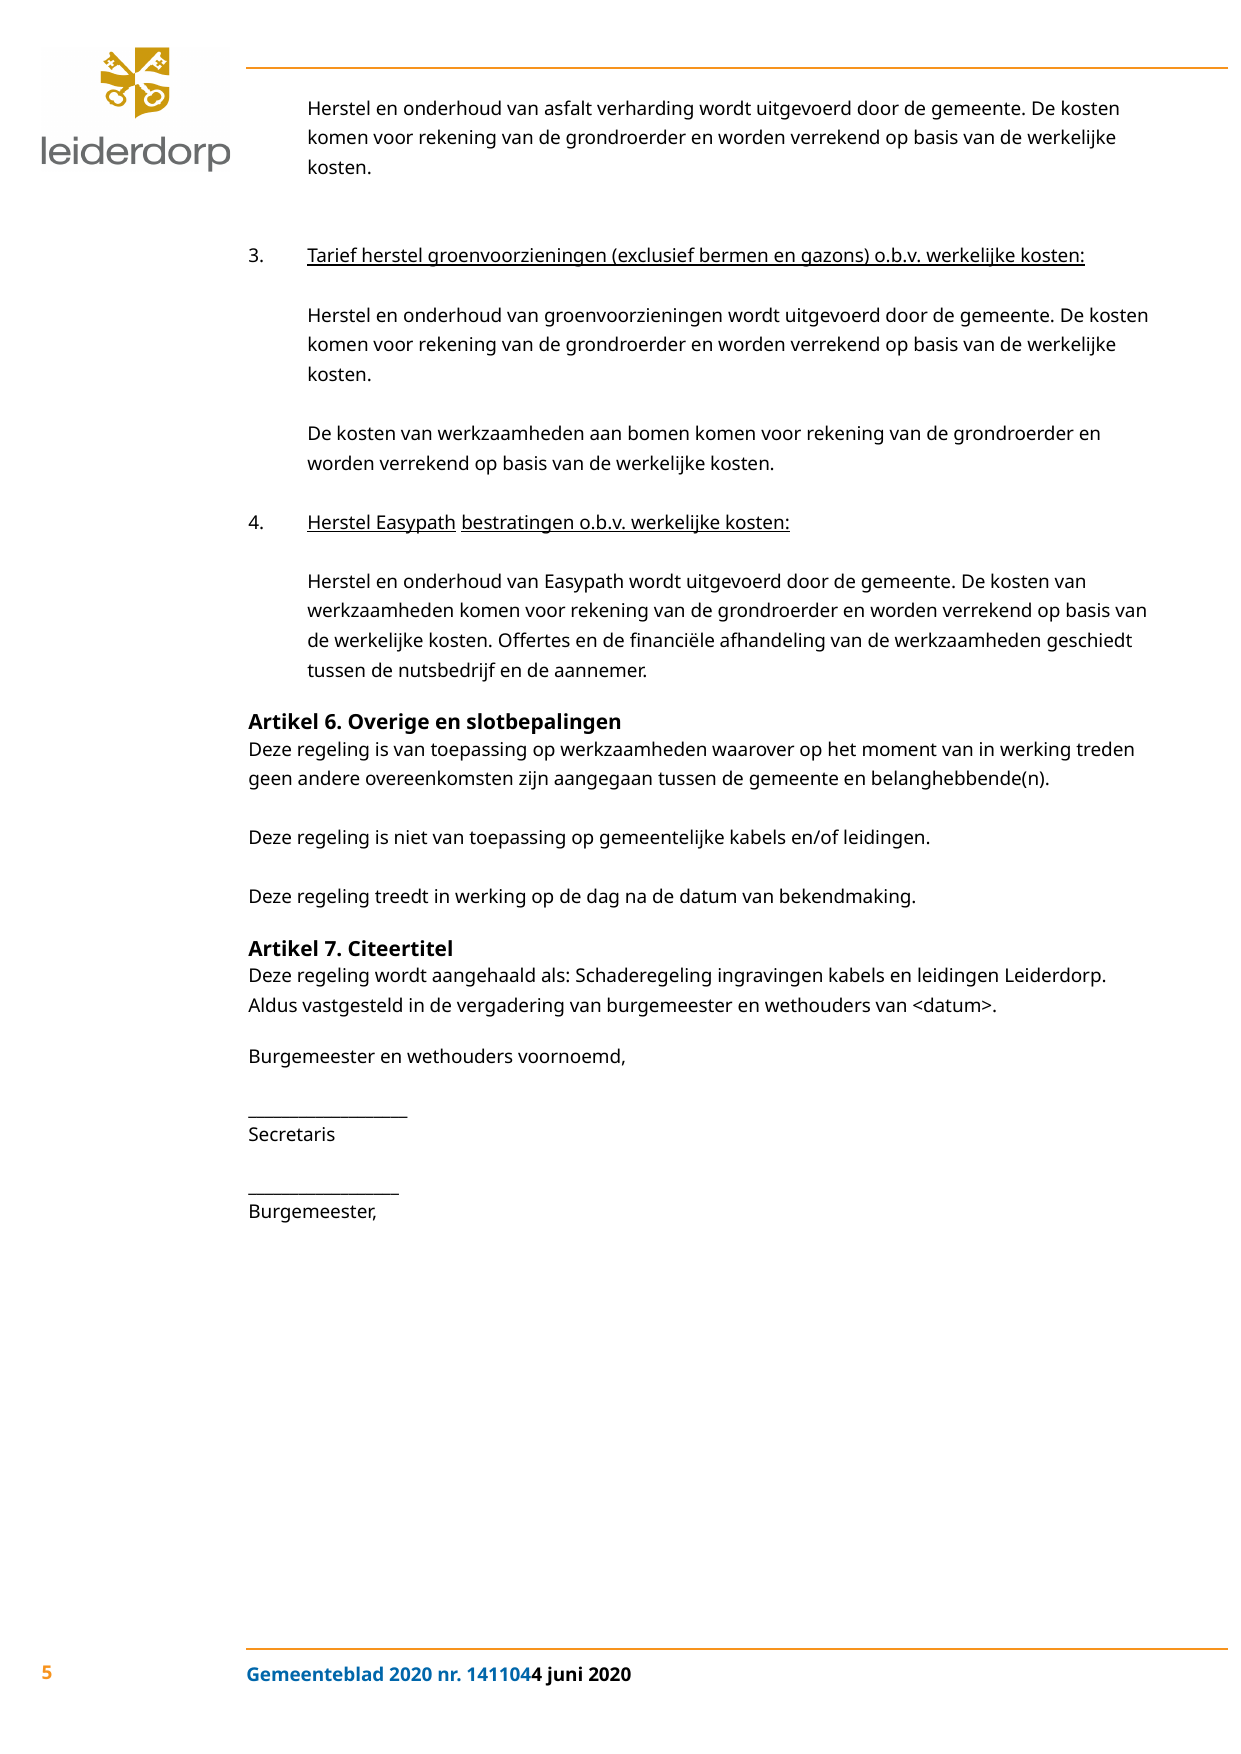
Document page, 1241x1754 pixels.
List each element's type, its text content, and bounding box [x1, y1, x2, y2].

text Deze regeling wordt aangehaald als: Schaderegeling ingravingen kabels en leidingen Leiderdorp. [248, 962, 1152, 988]
list De kosten van werkzaamheden aan bomen komen voor rekening van de grondroerder en worden verrekend op basis van de werkelijke kosten. [248, 420, 1152, 476]
text Deze regeling is van toepassing op werkzaamheden waarover op het moment van in werking treden geen andere overeenkomsten zijn aangegaan tussen de gemeente en belanghebbende(n). [248, 736, 1152, 791]
list Herstel en onderhoud van asfalt verharding wordt uitgevoerd door de gemeente. De kosten komen voor rekening van de grondroerder en worden verrekend op basis van de werkelijke kosten. [248, 95, 1152, 180]
text Artikel 6. Overige en slotbepalingen [248, 707, 1152, 736]
list Herstel en onderhoud van Easypath wordt uitgevoerd door de gemeente. De kosten van werkzaamheden komen voor rekening van de grondroerder en worden verrekend op basis van de werkelijke kosten. Offertes en de financiële afhandeling van de werkzaamheden geschiedt tussen de nutsbedrijf en de aannemer. [248, 568, 1152, 683]
text Aldus vastgesteld in de vergadering van burgemeester en wethouders van <datum>. [248, 992, 1152, 1018]
text Secretaris [248, 1121, 1152, 1146]
list Tarief herstel groenvoorzieningen (exclusief bermen en gazons) o.b.v. werkelijke kosten: [248, 243, 1152, 268]
list Herstel en onderhoud van groenvoorzieningen wordt uitgevoerd door de gemeente. De kosten komen voor rekening van de grondroerder en worden verrekend op basis van de werkelijke kosten. [248, 302, 1152, 387]
text Burgemeester, [248, 1198, 1152, 1224]
text ___________________ [248, 1095, 1152, 1121]
text Burgemeester en wethouders voornoemd, [248, 1043, 1152, 1069]
text __________________ [248, 1172, 1152, 1198]
text Deze regeling is niet van toepassing op gemeentelijke kabels en/of leidingen. [248, 824, 1152, 850]
text Artikel 7. Citeertitel [248, 934, 1152, 962]
text Deze regeling treedt in werking op de dag na de datum van bekendmaking. [248, 884, 1152, 909]
list Herstel Easypath bestratingen o.b.v. werkelijke kosten: [248, 509, 1152, 535]
picture [41, 47, 231, 172]
